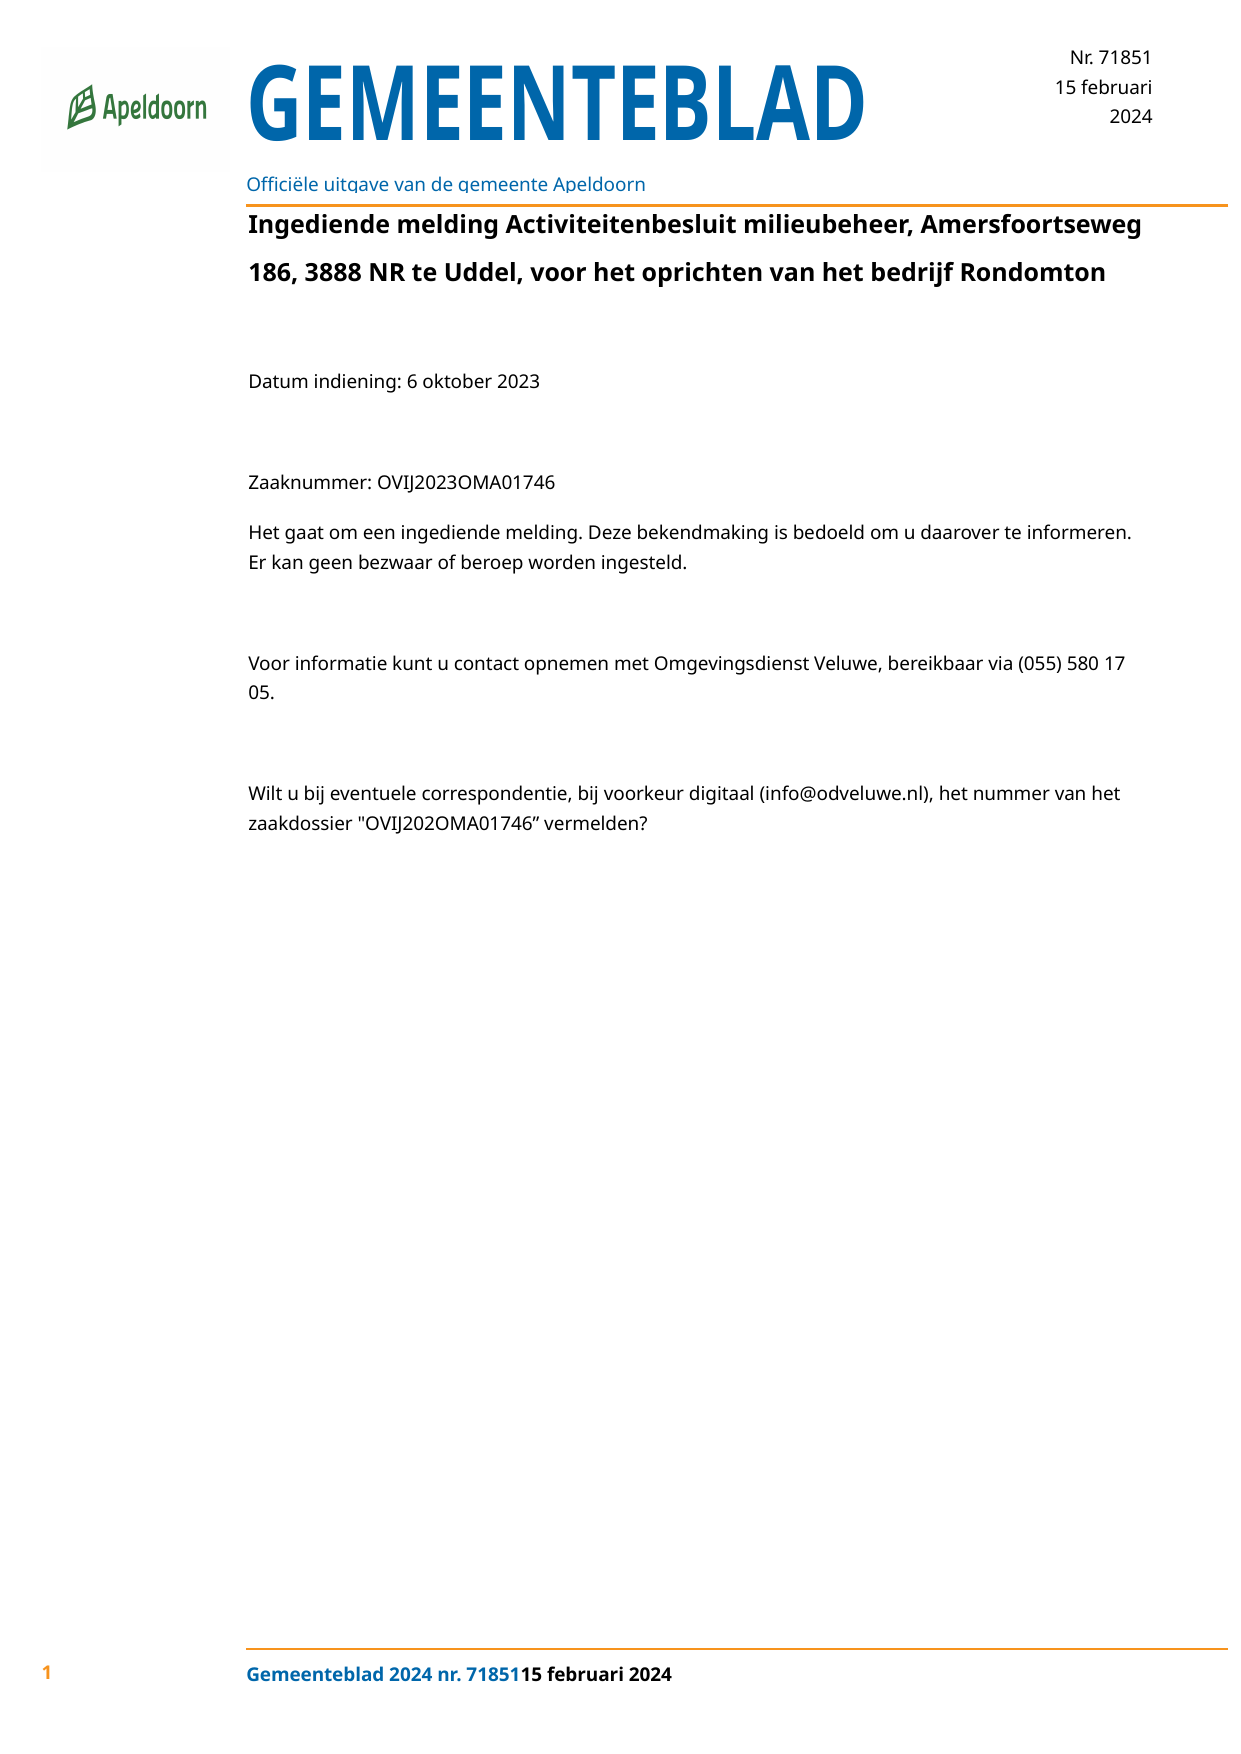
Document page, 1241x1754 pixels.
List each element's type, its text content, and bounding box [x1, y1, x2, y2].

text Voor informatie kunt u contact opnemen met Omgevingsdienst Veluwe, bereikbaar via (055) 580 17 05. [248, 650, 1152, 705]
picture [41, 47, 231, 172]
text Ingediende melding Activiteitenbesluit milieubeheer, Amersfoortseweg 186, 3888 NR te Uddel, voor het oprichten van het bedrijf Rondomton [248, 207, 1152, 288]
text Datum indiening: 6 oktober 2023 [248, 368, 1152, 394]
text Zaaknummer: OVIJ2023OMA01746 [248, 469, 1152, 495]
text Wilt u bij eventuele correspondentie, bij voorkeur digitaal (info@odveluwe.nl), het nummer van het zaakdossier "OVIJ202OMA01746” vermelden? [248, 780, 1152, 836]
text Het gaat om een ingediende melding. Deze bekendmaking is bedoeld om u daarover te informeren. Er kan geen bezwaar of beroep worden ingesteld. [248, 519, 1152, 575]
